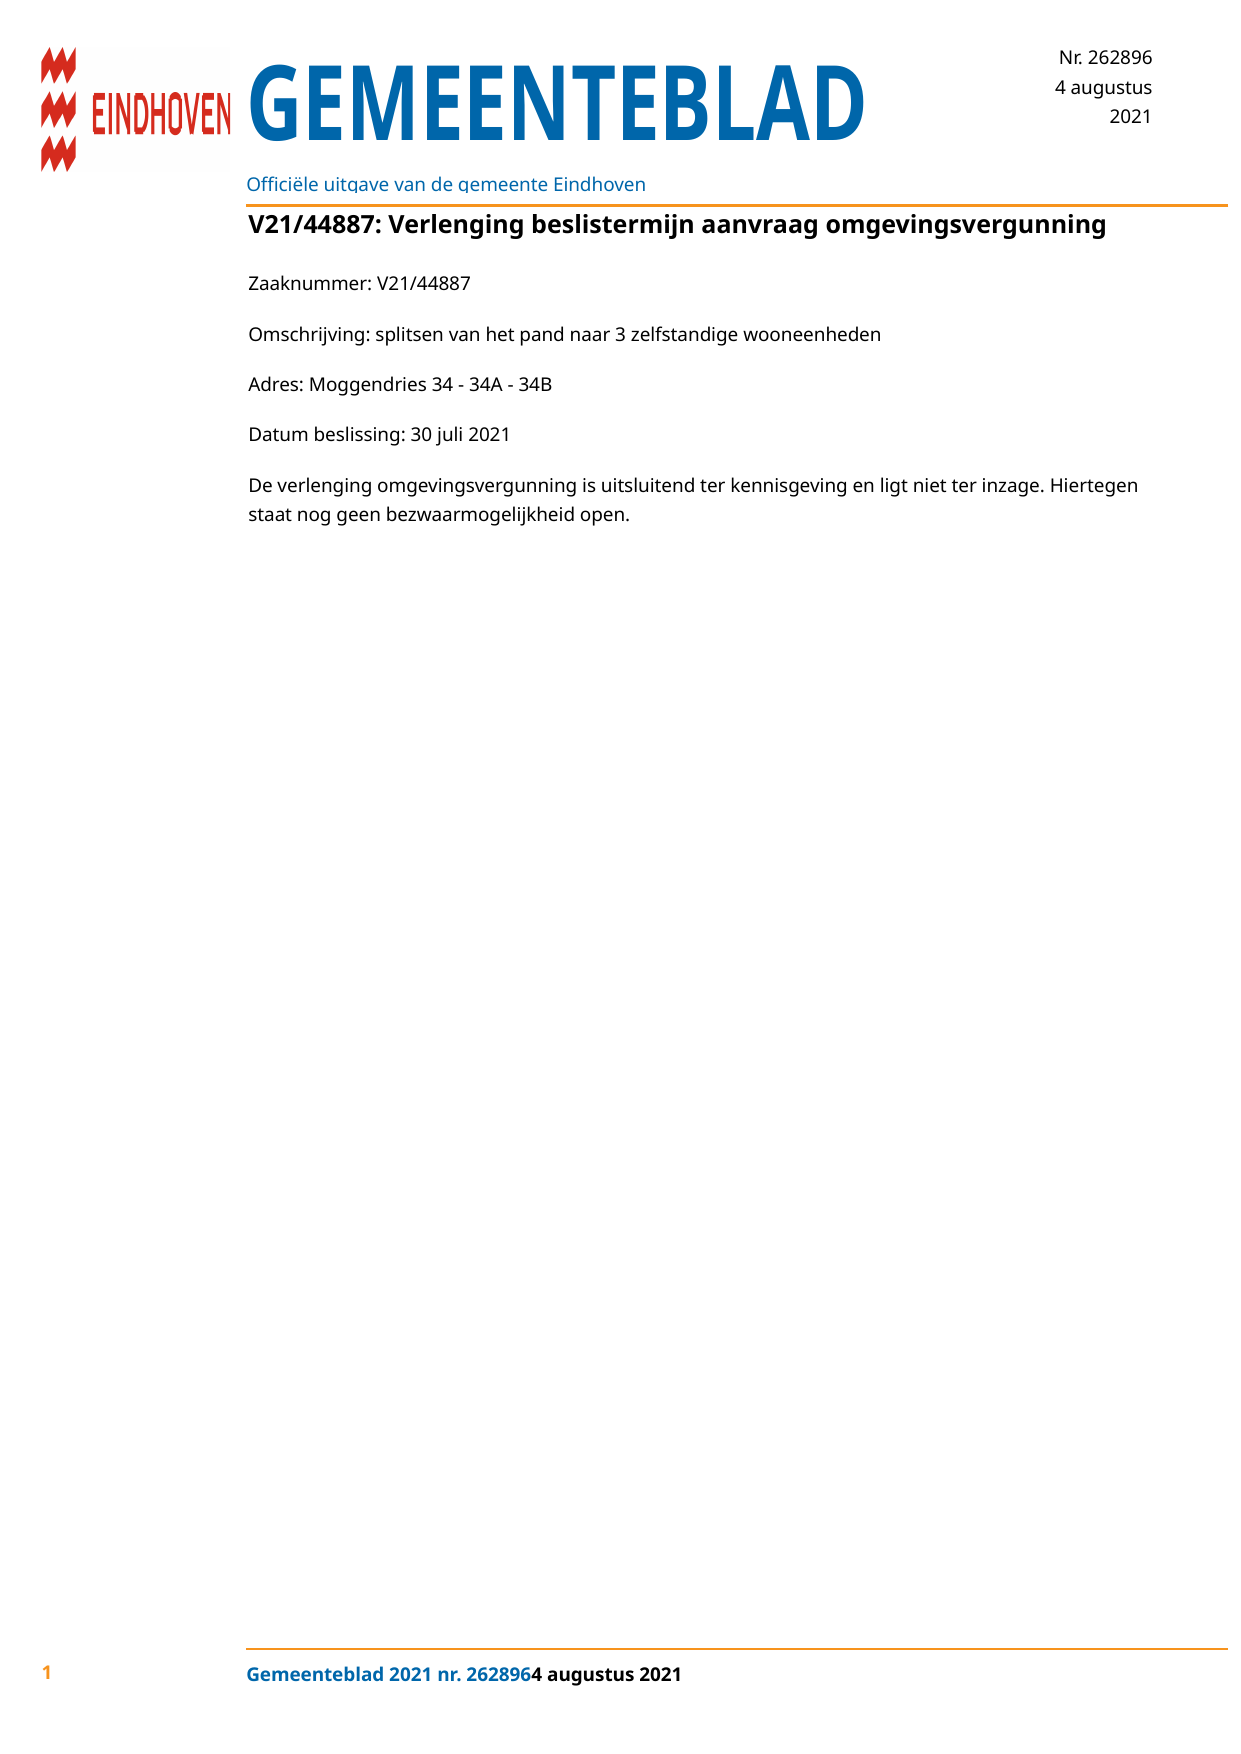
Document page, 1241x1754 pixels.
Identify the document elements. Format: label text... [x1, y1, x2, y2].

text Zaaknummer: V21/44887 [248, 270, 1152, 296]
text Omschrijving: splitsen van het pand naar 3 zelfstandige wooneenheden [248, 321, 1152, 346]
picture [41, 47, 231, 172]
text V21/44887: Verlenging beslistermijn aanvraag omgevingsvergunning [248, 207, 1152, 241]
text De verlenging omgevingsvergunning is uitsluitend ter kennisgeving en ligt niet ter inzage. Hiertegen staat nog geen bezwaarmogelijkheid open. [248, 472, 1152, 527]
text Adres: Moggendries 34 - 34A - 34B [248, 371, 1152, 397]
text Datum beslissing: 30 juli 2021 [248, 422, 1152, 447]
